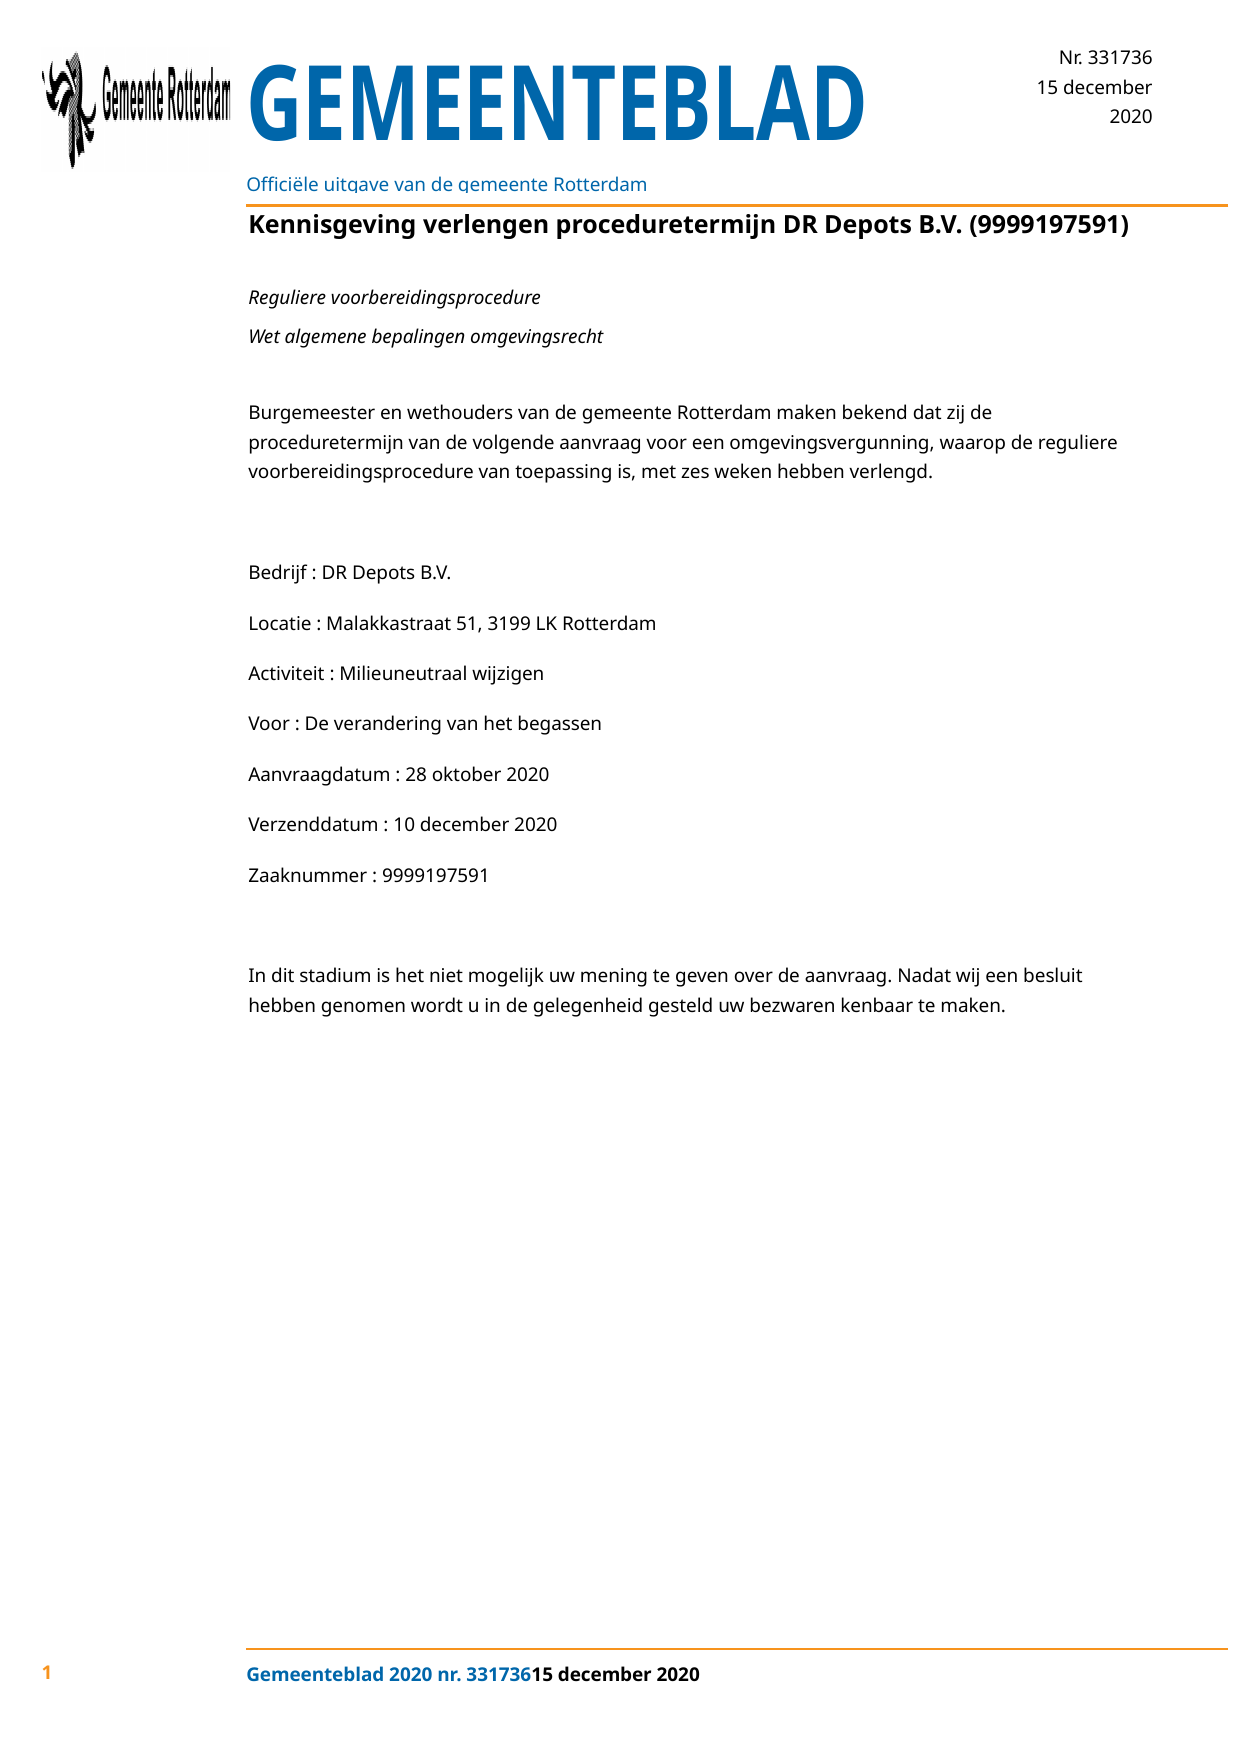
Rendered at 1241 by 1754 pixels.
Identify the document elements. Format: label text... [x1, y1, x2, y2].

text Aanvraagdatum : 28 oktober 2020 [248, 761, 1152, 787]
text Kennisgeving verlengen proceduretermijn DR Depots B.V. (9999197591) [248, 207, 1152, 241]
text Locatie : Malakkastraat 51, 3199 LK Rotterdam [248, 610, 1152, 635]
text Zaaknummer : 9999197591 [248, 862, 1152, 887]
text Verzenddatum : 10 december 2020 [248, 811, 1152, 837]
text In dit stadium is het niet mogelijk uw mening te geven over de aanvraag. Nadat wij een besluit hebben genomen wordt u in de gelegenheid gesteld uw bezwaren kenbaar te maken. [248, 963, 1152, 1018]
text Voor : De verandering van het begassen [248, 711, 1152, 736]
text Burgemeester en wethouders van de gemeente Rotterdam maken bekend dat zij de proceduretermijn van de volgende aanvraag voor een omgevingsvergunning, waarop de reguliere voorbereidingsprocedure van toepassing is, met zes weken hebben verlengd. [248, 399, 1152, 484]
text Bedrijf : DR Depots B.V. [248, 559, 1152, 585]
text Reguliere voorbereidingsprocedure [248, 284, 1152, 309]
text Wet algemene bepalingen omgevingsrecht [248, 323, 1152, 349]
picture [41, 47, 231, 172]
text Activiteit : Milieuneutraal wijzigen [248, 660, 1152, 686]
